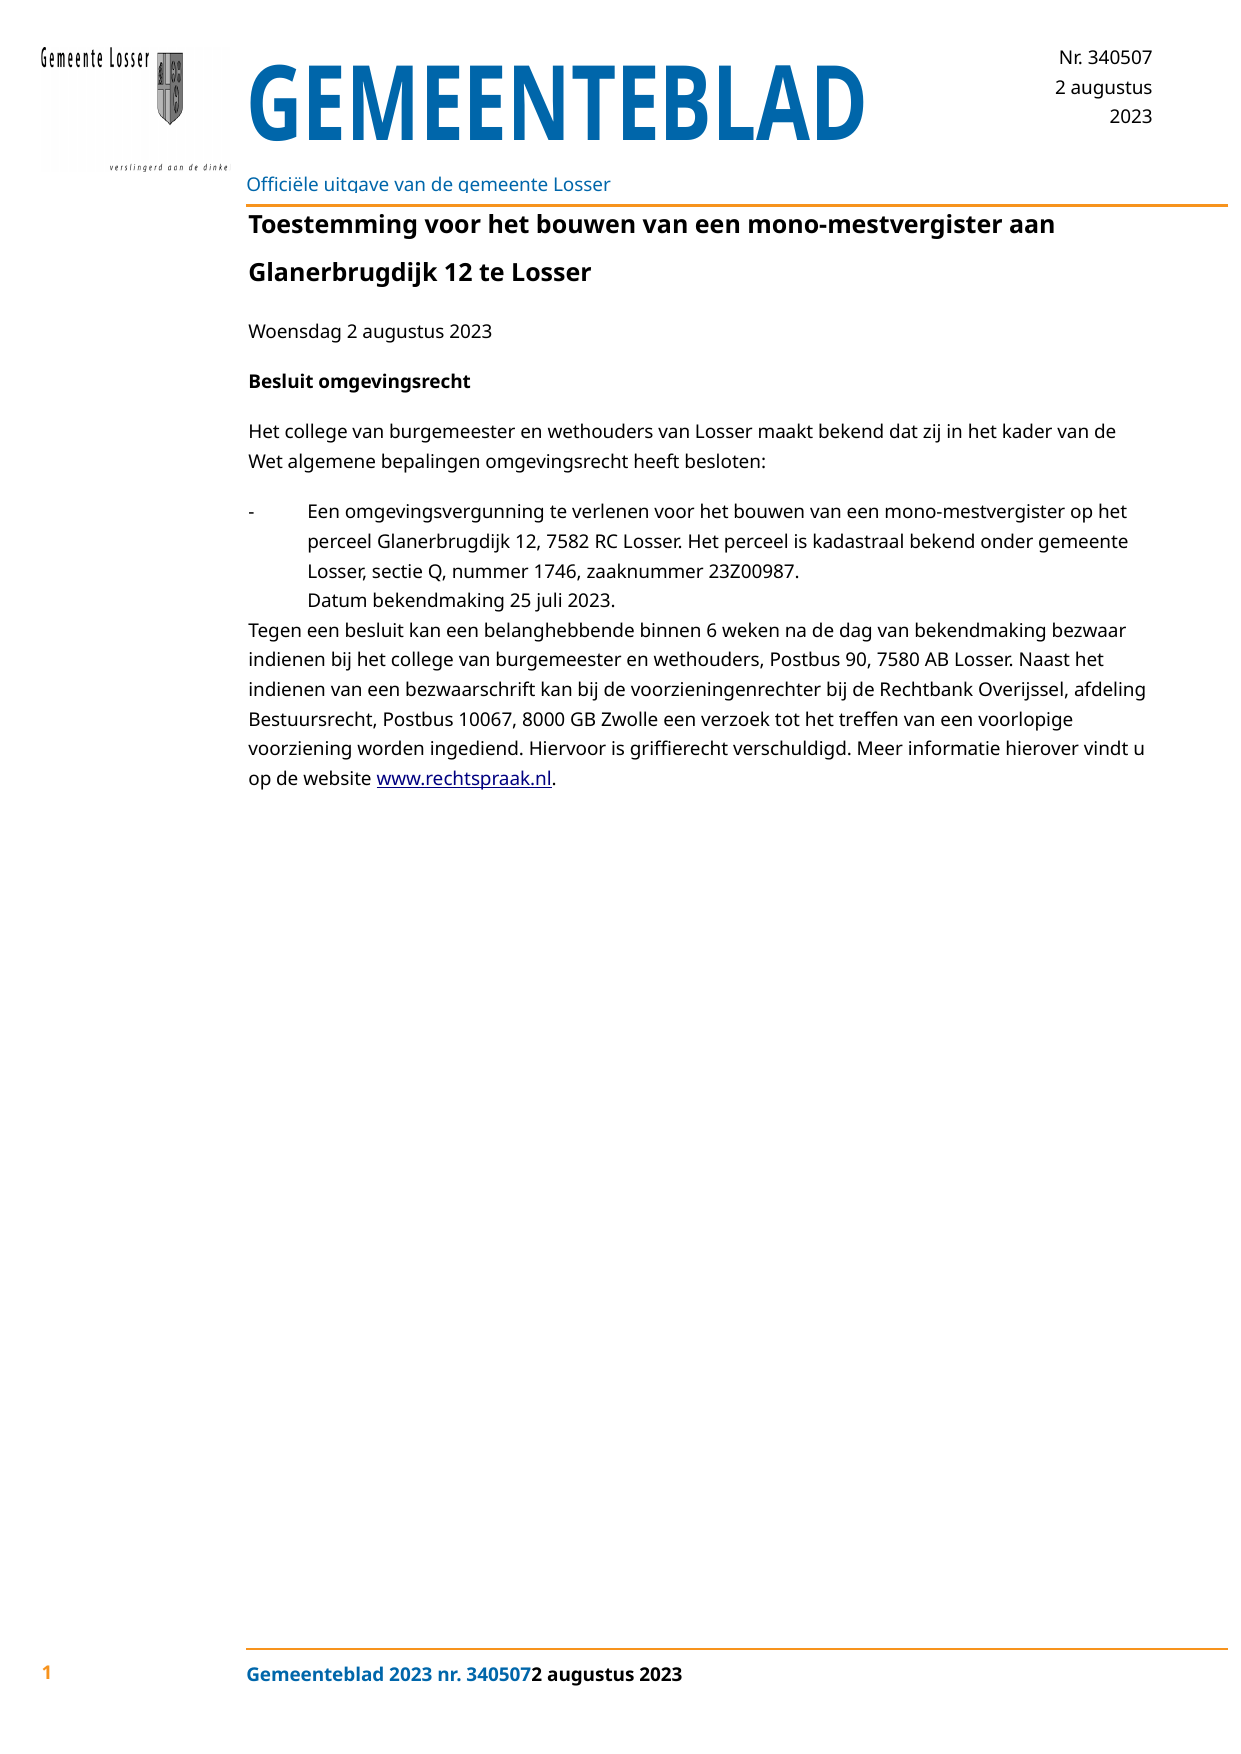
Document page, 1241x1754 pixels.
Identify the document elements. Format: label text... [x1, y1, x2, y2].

list Een omgevingsvergunning te verlenen voor het bouwen van een mono-mestvergister op het perceel Glanerbrugdijk 12, 7582 RC Losser. Het perceel is kadastraal bekend onder gemeente Losser, sectie Q, nummer 1746, zaaknummer 23Z00987. [248, 499, 1152, 584]
text Tegen een besluit kan een belanghebbende binnen 6 weken na de dag van bekendmaking bezwaar indienen bij het college van burgemeester en wethouders, Postbus 90, 7580 AB Losser. Naast het indienen van een bezwaarschrift kan bij de voorzieningenrechter bij de Rechtbank Overijssel, afdeling Bestuursrecht, Postbus 10067, 8000 GB Zwolle een verzoek tot het treffen van een voorlopige voorziening worden ingediend. Hiervoor is griffierecht verschuldigd. Meer informatie hierover vindt u op de website www.rechtspraak.nl. [248, 617, 1152, 791]
list Datum bekendmaking 25 juli 2023. [248, 587, 1152, 613]
text Toestemming voor het bouwen van een mono-mestvergister aan Glanerbrugdijk 12 te Losser [248, 207, 1152, 288]
text Het college van burgemeester en wethouders van Losser maakt bekend dat zij in het kader van de Wet algemene bepalingen omgevingsrecht heeft besloten: [248, 419, 1152, 474]
text Woensdag 2 augustus 2023 [248, 318, 1152, 344]
picture [41, 47, 231, 172]
text Besluit omgevingsrecht [248, 368, 1152, 394]
